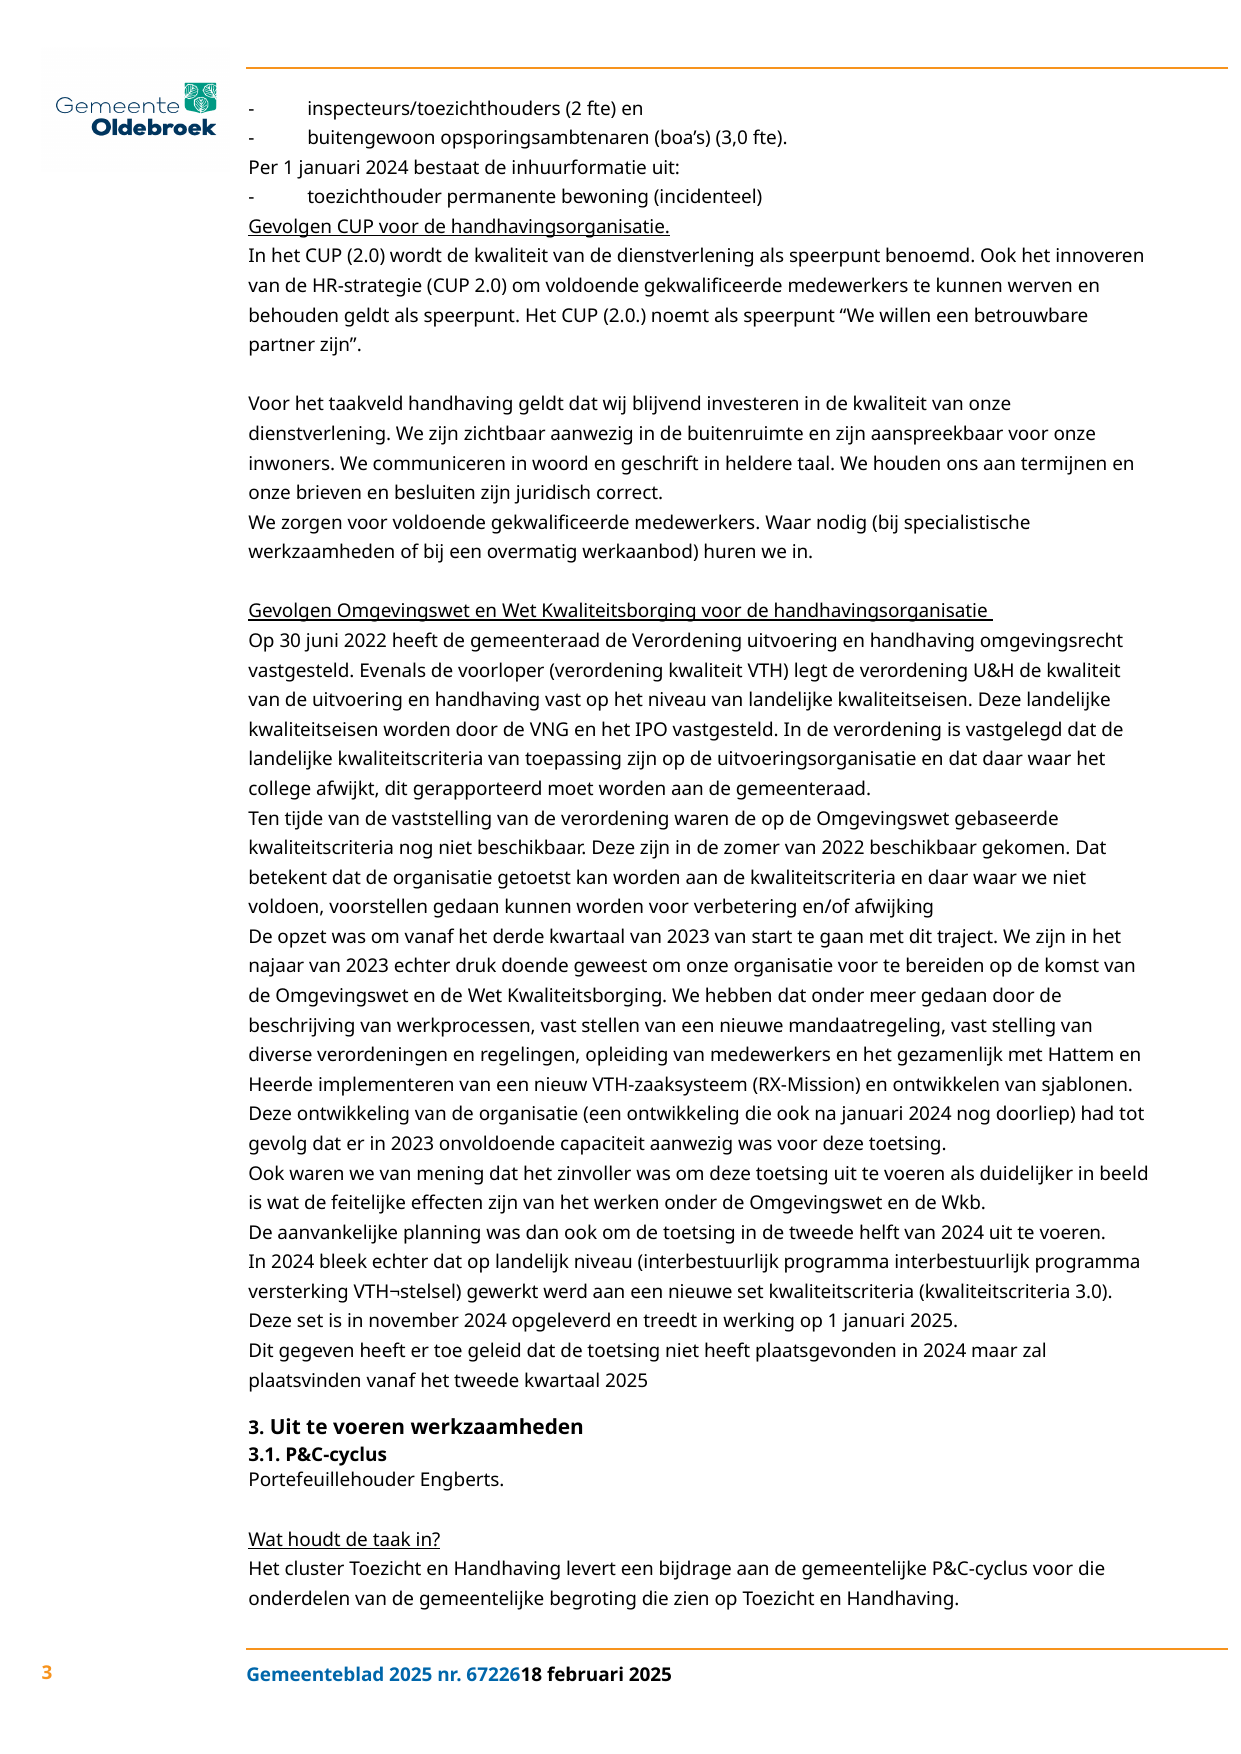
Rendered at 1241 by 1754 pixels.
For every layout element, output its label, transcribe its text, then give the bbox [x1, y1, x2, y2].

list buitengewoon opsporingsambtenaren (boa’s) (3,0 fte). [248, 124, 1152, 150]
text Per 1 januari 2024 bestaat de inhuurformatie uit: [248, 154, 1152, 180]
text In 2024 bleek echter dat op landelijk niveau (interbestuurlijk programma interbestuurlijk programma versterking VTH¬stelsel) gewerkt werd aan een nieuwe set kwaliteitscriteria (kwaliteitscriteria 3.0). Deze set is in november 2024 opgeleverd en treedt in werking op 1 januari 2025. [248, 1248, 1152, 1333]
picture [41, 47, 231, 172]
text Ten tijde van de vaststelling van de verordening waren de op de Omgevingswet gebaseerde kwaliteitscriteria nog niet beschikbaar. Deze zijn in de zomer van 2022 beschikbaar gekomen. Dat betekent dat de organisatie getoetst kan worden aan de kwaliteitscriteria en daar waar we niet voldoen, voorstellen gedaan kunnen worden voor verbetering en/of afwijking [248, 805, 1152, 919]
text Ook waren we van mening dat het zinvoller was om deze toetsing uit te voeren als duidelijker in beeld is wat de feitelijke effecten zijn van het werken onder de Omgevingswet en de Wkb. [248, 1160, 1152, 1215]
text Op 30 juni 2022 heeft de gemeenteraad de Verordening uitvoering en handhaving omgevingsrecht vastgesteld. Evenals de voorloper (verordening kwaliteit VTH) legt de verordening U&H de kwaliteit van de uitvoering en handhaving vast op het niveau van landelijke kwaliteitseisen. Deze landelijke kwaliteitseisen worden door de VNG en het IPO vastgesteld. In de verordening is vastgelegd dat de landelijke kwaliteitscriteria van toepassing zijn op de uitvoeringsorganisatie en dat daar waar het college afwijkt, dit gerapporteerd moet worden aan de gemeenteraad. [248, 627, 1152, 801]
text Dit gegeven heeft er toe geleid dat de toetsing niet heeft plaatsgevonden in 2024 maar zal plaatsvinden vanaf het tweede kwartaal 2025 [248, 1337, 1152, 1393]
text De aanvankelijke planning was dan ook om de toetsing in de tweede helft van 2024 uit te voeren. [248, 1219, 1152, 1245]
text Voor het taakveld handhaving geldt dat wij blijvend investeren in de kwaliteit van onze dienstverlening. We zijn zichtbaar aanwezig in de buitenruimte en zijn aanspreekbaar voor onze inwoners. We communiceren in woord en geschrift in heldere taal. We houden ons aan termijnen en onze brieven en besluiten zijn juridisch correct. [248, 391, 1152, 505]
text Portefeuillehouder Engberts. [248, 1467, 1152, 1492]
text 3.1. P&C-cyclus [248, 1441, 1152, 1467]
text We zorgen voor voldoende gekwalificeerde medewerkers. Waar nodig (bij specialistische werkzaamheden of bij een overmatig werkaanbod) huren we in. [248, 509, 1152, 564]
text Gevolgen CUP voor de handhavingsorganisatie. [248, 213, 1152, 239]
text De opzet was om vanaf het derde kwartaal van 2023 van start te gaan met dit traject. We zijn in het najaar van 2023 echter druk doende geweest om onze organisatie voor te bereiden op de komst van de Omgevingswet en de Wet Kwaliteitsborging. We hebben dat onder meer gedaan door de beschrijving van werkprocessen, vast stellen van een nieuwe mandaatregeling, vast stelling van diverse verordeningen en regelingen, opleiding van medewerkers en het gezamenlijk met Hattem en Heerde implementeren van een nieuw VTH-zaaksysteem (RX-Mission) en ontwikkelen van sjablonen. Deze ontwikkeling van de organisatie (een ontwikkeling die ook na januari 2024 nog doorliep) had tot gevolg dat er in 2023 onvoldoende capaciteit aanwezig was voor deze toetsing. [248, 923, 1152, 1156]
text Wat houdt de taak in? [248, 1526, 1152, 1552]
text Het cluster Toezicht en Handhaving levert een bijdrage aan de gemeentelijke P&C-cyclus voor die onderdelen van de gemeentelijke begroting die zien op Toezicht en Handhaving. [248, 1555, 1152, 1611]
text 3. Uit te voeren werkzaamheden [248, 1412, 1152, 1441]
text In het CUP (2.0) wordt de kwaliteit van de dienstverlening als speerpunt benoemd. Ook het innoveren van de HR-strategie (CUP 2.0) om voldoende gekwalificeerde medewerkers te kunnen werven en behouden geldt als speerpunt. Het CUP (2.0.) noemt als speerpunt “We willen een betrouwbare partner zijn”. [248, 243, 1152, 357]
list inspecteurs/toezichthouders (2 fte) en [248, 95, 1152, 121]
list toezichthouder permanente bewoning (incidenteel) [248, 183, 1152, 209]
text Gevolgen Omgevingswet en Wet Kwaliteitsborging voor de handhavingsorganisatie [248, 598, 1152, 623]
